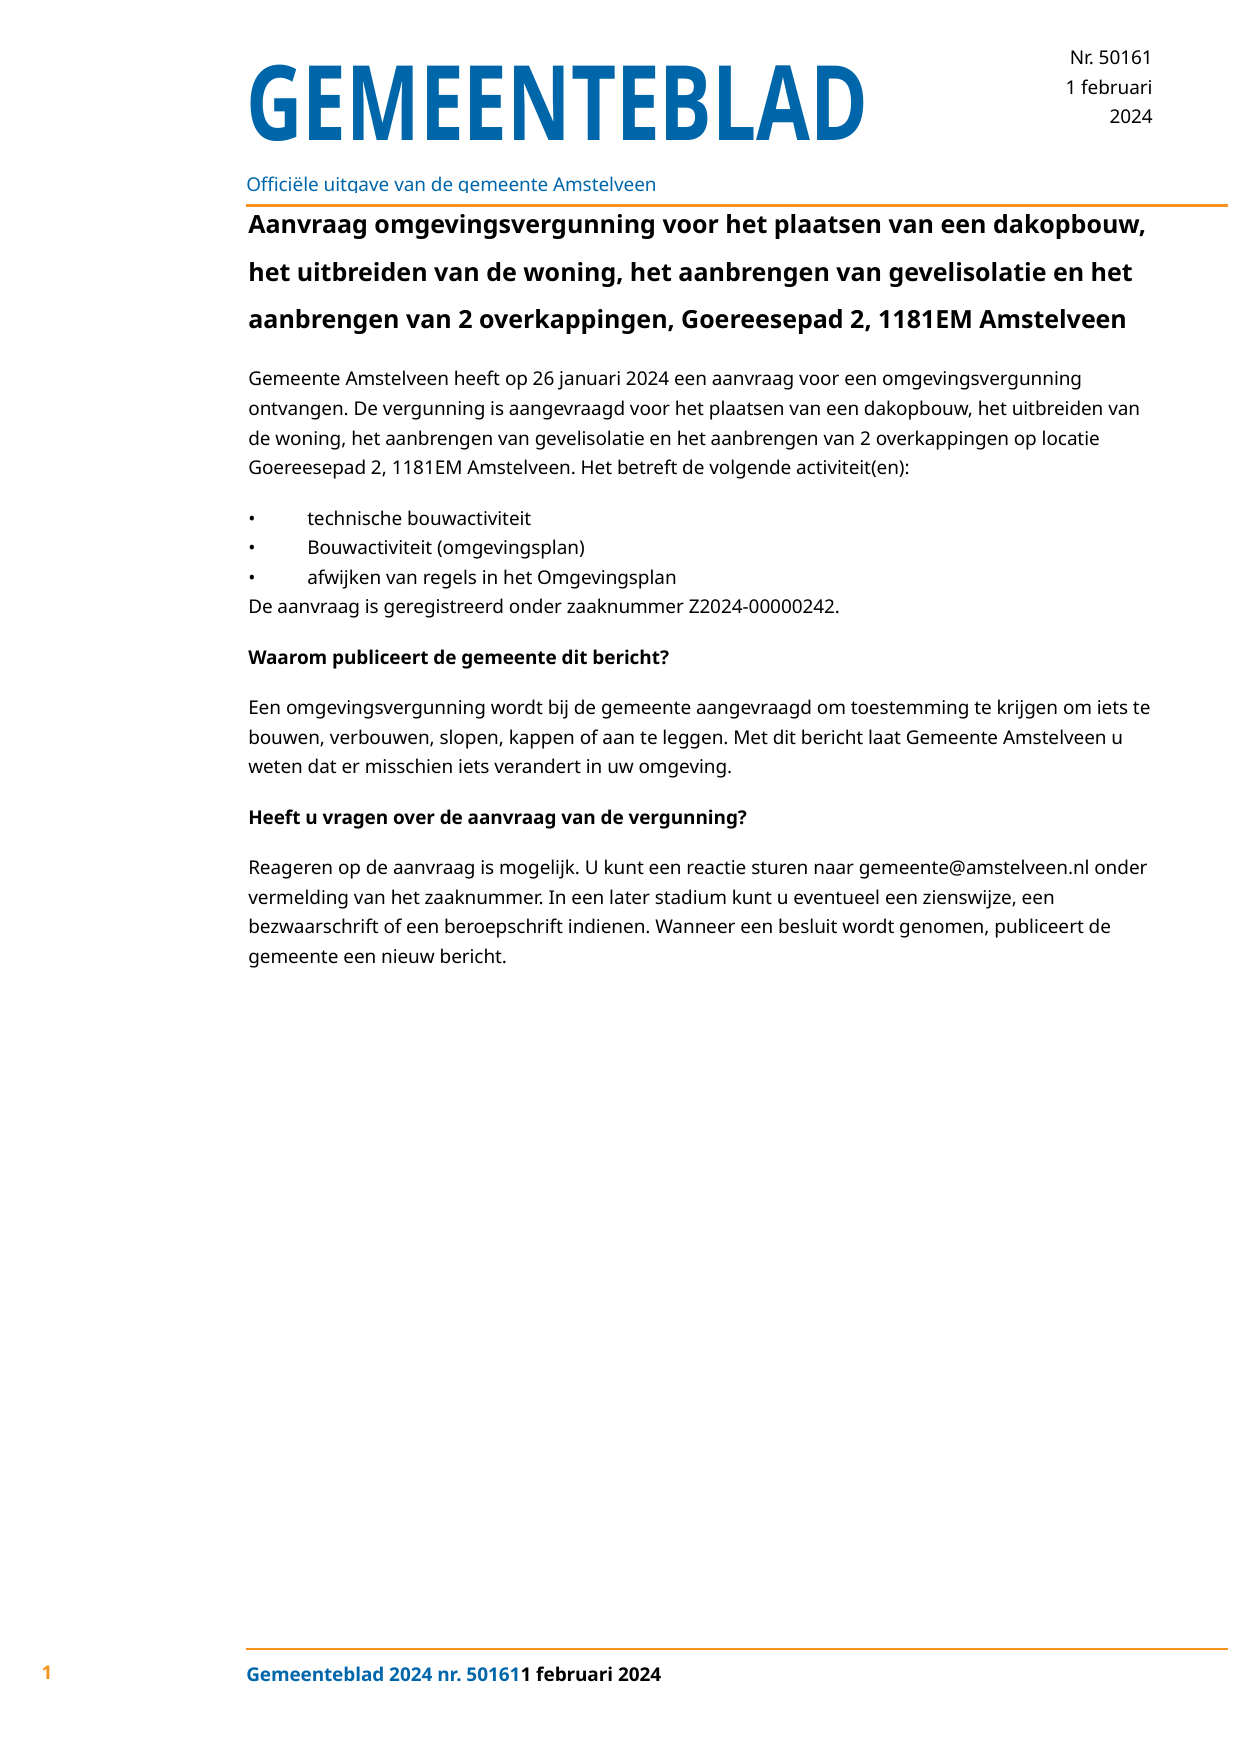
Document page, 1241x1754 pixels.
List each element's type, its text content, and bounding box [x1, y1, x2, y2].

picture [41, 47, 231, 172]
text Gemeente Amstelveen heeft op 26 januari 2024 een aanvraag voor een omgevingsvergunning ontvangen. De vergunning is aangevraagd voor het plaatsen van een dakopbouw, het uitbreiden van de woning, het aanbrengen van gevelisolatie en het aanbrengen van 2 overkappingen op locatie Goereesepad 2, 1181EM Amstelveen. Het betreft de volgende activiteit(en): [248, 366, 1152, 480]
text Reageren op de aanvraag is mogelijk. U kunt een reactie sturen naar gemeente@amstelveen.nl onder vermelding van het zaaknummer. In een later stadium kunt u eventueel een zienswijze, een bezwaarschrift of een beroepschrift indienen. Wanneer een besluit wordt genomen, publiceert de gemeente een nieuw bericht. [248, 854, 1152, 969]
text De aanvraag is geregistreerd onder zaaknummer Z2024-00000242. [248, 593, 1152, 619]
text Waarom publiceert de gemeente dit bericht? [248, 644, 1152, 669]
text Aanvraag omgevingsvergunning voor het plaatsen van een dakopbouw, het uitbreiden van de woning, het aanbrengen van gevelisolatie en het aanbrengen van 2 overkappingen, Goereesepad 2, 1181EM Amstelveen [248, 207, 1152, 336]
text Een omgevingsvergunning wordt bij de gemeente aangevraagd om toestemming te krijgen om iets te bouwen, verbouwen, slopen, kappen of aan te leggen. Met dit bericht laat Gemeente Amstelveen u weten dat er misschien iets verandert in uw omgeving. [248, 694, 1152, 779]
list technische bouwactiviteit [248, 505, 1152, 530]
list afwijken van regels in het Omgevingsplan [248, 564, 1152, 589]
list Bouwactiviteit (omgevingsplan) [248, 534, 1152, 560]
text Heeft u vragen over de aanvraag van de vergunning? [248, 804, 1152, 829]
